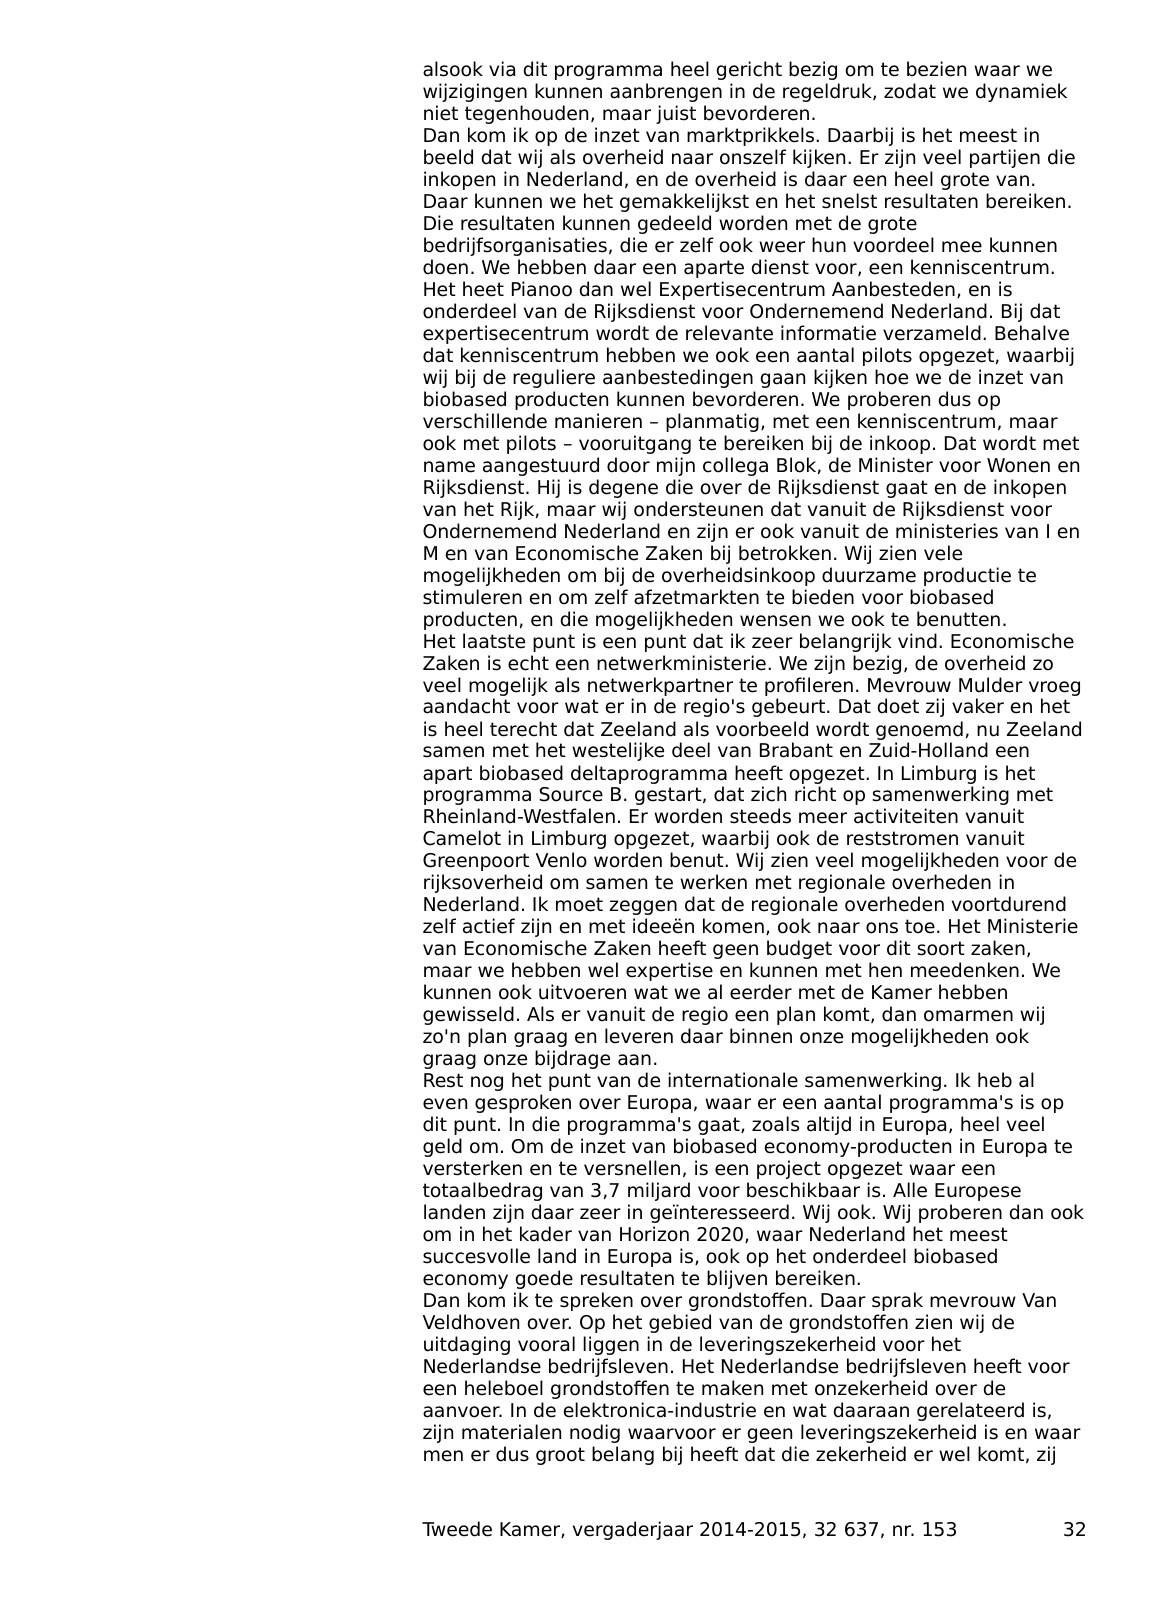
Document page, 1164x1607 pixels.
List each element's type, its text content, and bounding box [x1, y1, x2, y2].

text Dan kom ik op de inzet van marktprikkels. Daarbij is het meest in beeld dat wij als overheid naar onszelf kijken. Er zijn veel partijen die inkopen in Nederland, en de overheid is daar een heel grote van. Daar kunnen we het gemakkelijkst en het snelst resultaten bereiken. Die resultaten kunnen gedeeld worden met de grote bedrijfsorganisaties, die er zelf ook weer hun voordeel mee kunnen doen. We hebben daar een aparte dienst voor, een kenniscentrum. Het heet Pianoo dan wel Expertisecentrum Aanbesteden, en is onderdeel van de Rijksdienst voor Ondernemend Nederland. Bij dat expertisecentrum wordt de relevante informatie verzameld. Behalve dat kenniscentrum hebben we ook een aantal pilots opgezet, waarbij wij bij de reguliere aanbestedingen gaan kijken hoe we de inzet van biobased producten kunnen bevorderen. We proberen dus op verschillende manieren – planmatig, met een kenniscentrum, maar ook met pilots – vooruitgang te bereiken bij de inkoop. Dat wordt met name aangestuurd door mijn collega Blok, de Minister voor Wonen en Rijksdienst. Hij is degene die over de Rijksdienst gaat en de inkopen van het Rijk, maar wij ondersteunen dat vanuit de Rijksdienst voor Ondernemend Nederland en zijn er ook vanuit de ministeries van I en M en van Economische Zaken bij betrokken. Wij zien vele mogelijkheden om bij de overheidsinkoop duurzame productie te stimuleren en om zelf afzetmarkten te bieden voor biobased producten, en die mogelijkheden wensen we ook te benutten. [422, 125, 1087, 631]
text Het laatste punt is een punt dat ik zeer belangrijk vind. Economische Zaken is echt een netwerkministerie. We zijn bezig, de overheid zo veel mogelijk als netwerkpartner te profileren. Mevrouw Mulder vroeg aandacht voor wat er in de regio's gebeurt. Dat doet zij vaker en het is heel terecht dat Zeeland als voorbeeld wordt genoemd, nu Zeeland samen met het westelijke deel van Brabant en Zuid-Holland een apart biobased deltaprogramma heeft opgezet. In Limburg is het programma Source B. gestart, dat zich richt op samenwerking met Rheinland-Westfalen. Er worden steeds meer activiteiten vanuit Camelot in Limburg opgezet, waarbij ook de reststromen vanuit Greenpoort Venlo worden benut. Wij zien veel mogelijkheden voor de rijksoverheid om samen te werken met regionale overheden in Nederland. Ik moet zeggen dat de regionale overheden voortdurend zelf actief zijn en met ideeën komen, ook naar ons toe. Het Ministerie van Economische Zaken heeft geen budget voor dit soort zaken, maar we hebben wel expertise en kunnen met hen meedenken. We kunnen ook uitvoeren wat we al eerder met de Kamer hebben gewisseld. Als er vanuit de regio een plan komt, dan omarmen wij zo'n plan graag en leveren daar binnen onze mogelijkheden ook graag onze bijdrage aan. [422, 631, 1087, 1070]
text Rest nog het punt van de internationale samenwerking. Ik heb al even gesproken over Europa, waar er een aantal programma's is op dit punt. In die programma's gaat, zoals altijd in Europa, heel veel geld om. Om de inzet van biobased economy-producten in Europa te versterken en te versnellen, is een project opgezet waar een totaalbedrag van 3,7 miljard voor beschikbaar is. Alle Europese landen zijn daar zeer in geïnteresseerd. Wij ook. Wij proberen dan ook om in het kader van Horizon 2020, waar Nederland het meest succesvolle land in Europa is, ook op het onderdeel biobased economy goede resultaten te blijven bereiken. [422, 1070, 1087, 1290]
text Dan kom ik te spreken over grondstoffen. Daar sprak mevrouw Van Veldhoven over. Op het gebied van de grondstoffen zien wij de uitdaging vooral liggen in de leveringszekerheid voor het Nederlandse bedrijfsleven. Het Nederlandse bedrijfsleven heeft voor een heleboel grondstoffen te maken met onzekerheid over de aanvoer. In de elektronica-industrie en wat daaraan gerelateerd is, zijn materialen nodig waarvoor er geen leveringszekerheid is en waar men er dus groot belang bij heeft dat die zekerheid er wel komt, zij [422, 1290, 1087, 1466]
text alsook via dit programma heel gericht bezig om te bezien waar we wijzigingen kunnen aanbrengen in de regeldruk, zodat we dynamiek niet tegenhouden, maar juist bevorderen. [422, 59, 1087, 125]
